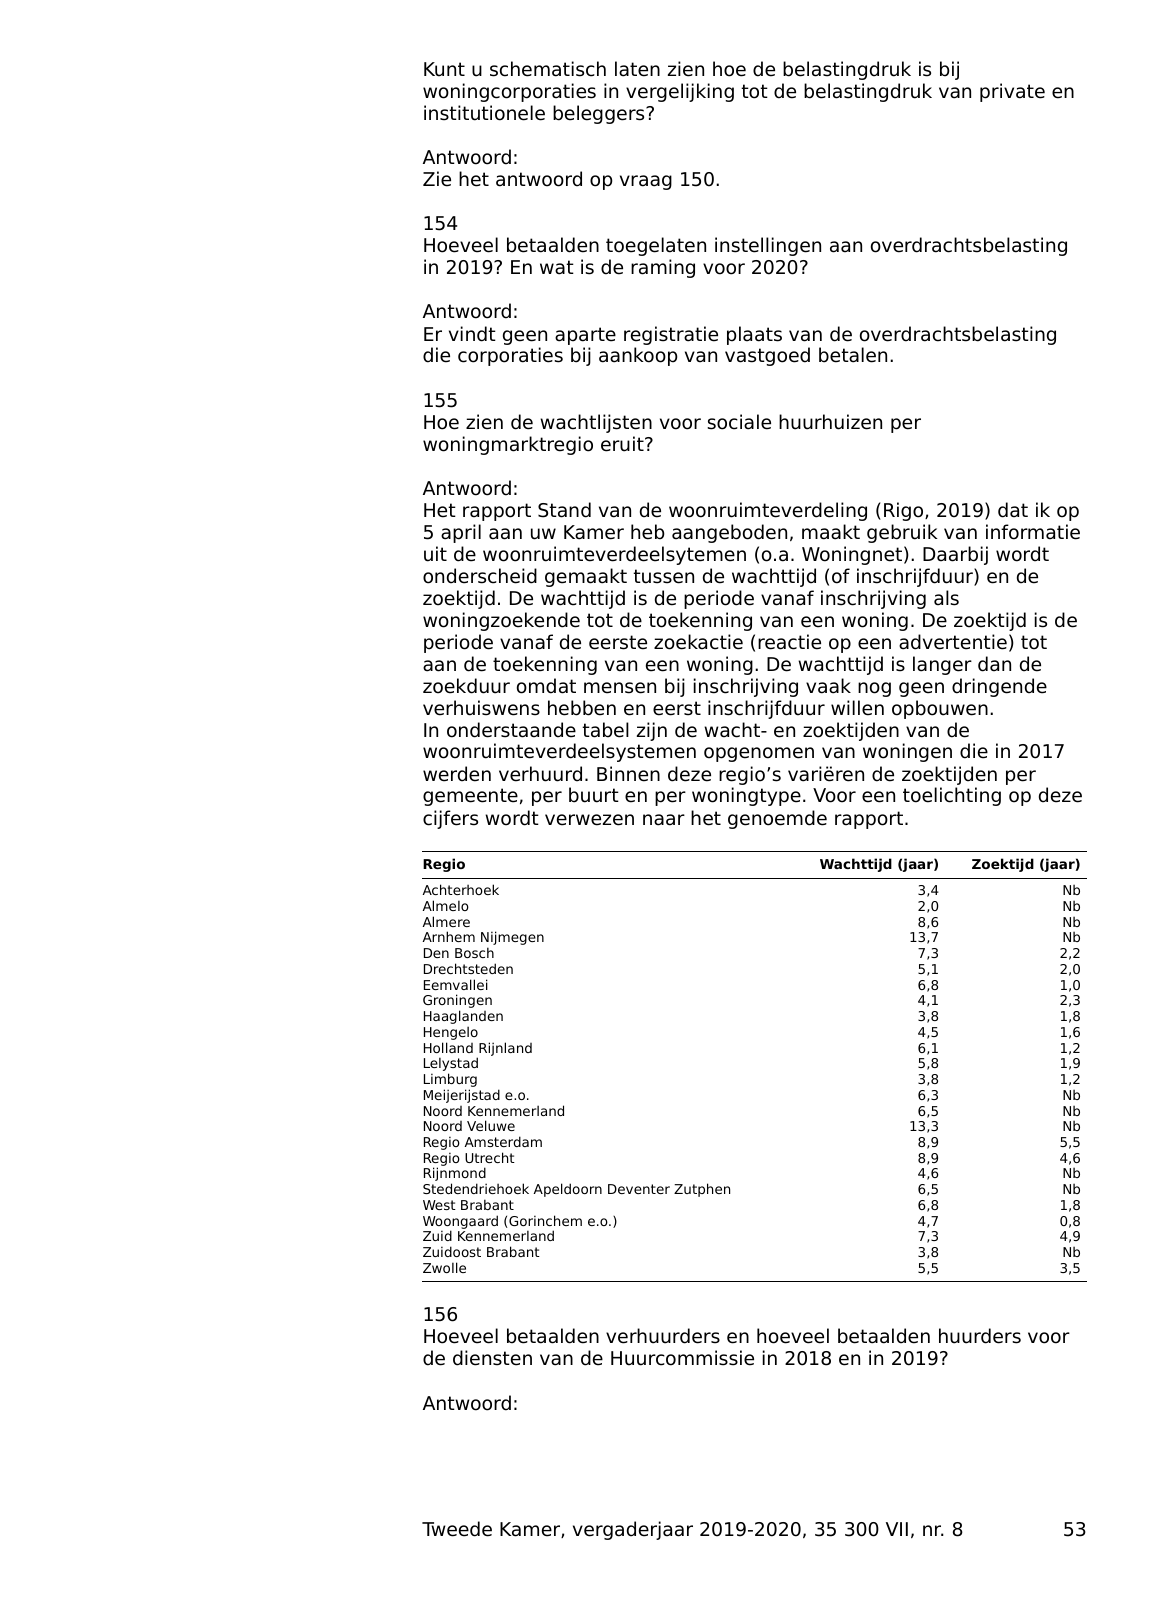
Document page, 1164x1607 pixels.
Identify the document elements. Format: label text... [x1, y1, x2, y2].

table_cell 5,1 [797, 962, 945, 977]
table_cell 7,3 [797, 946, 945, 962]
table_cell Achterhoek [422, 879, 797, 899]
table_cell 3,5 [945, 1261, 1087, 1281]
table_cell 1,2 [945, 1040, 1087, 1056]
text Kunt u schematisch laten zien hoe de belastingdruk is bij woningcorporaties in vergelijking tot de belastingdruk van private en institutionele beleggers? [422, 59, 1087, 125]
table_cell 1,0 [945, 978, 1087, 993]
table_cell Den Bosch [422, 946, 797, 962]
table_cell 4,1 [797, 993, 945, 1009]
table_cell 1,9 [945, 1056, 1087, 1072]
table_cell 5,5 [797, 1261, 945, 1281]
table_cell 1,2 [945, 1072, 1087, 1088]
table_cell 4,6 [797, 1166, 945, 1182]
table_cell Nb [945, 930, 1087, 946]
table_cell 4,5 [797, 1025, 945, 1040]
table_cell Nb [945, 1245, 1087, 1261]
table_cell 1,6 [945, 1025, 1087, 1040]
table_cell Almelo [422, 899, 797, 914]
table_header Zoektijd (jaar) [945, 852, 1087, 877]
table_cell 2,2 [945, 946, 1087, 962]
table_cell 6,5 [797, 1103, 945, 1119]
table_cell 6,3 [797, 1088, 945, 1103]
table_cell Regio Amsterdam [422, 1135, 797, 1151]
text Het rapport Stand van de woonruimteverdeling (Rigo, 2019) dat ik op 5 april aan uw Kamer heb aangeboden, maakt gebruik van informatie uit de woonruimteverdeelsytemen (o.a. Woningnet). Daarbij wordt onderscheid gemaakt tussen de wachttijd (of inschrijfduur) en de zoektijd. De wachttijd is de periode vanaf inschrijving als woningzoekende tot de toekenning van een woning. De zoektijd is de periode vanaf de eerste zoekactie (reactie op een advertentie) tot aan de toekenning van een woning. De wachttijd is langer dan de zoekduur omdat mensen bij inschrijving vaak nog geen dringende verhuiswens hebben en eerst inschrijfduur willen opbouwen. [422, 500, 1087, 719]
table_cell 3,8 [797, 1245, 945, 1261]
table_cell 13,3 [797, 1119, 945, 1135]
table_cell Nb [945, 915, 1087, 930]
table_cell Zuid Kennemerland [422, 1229, 797, 1245]
table_cell 4,9 [945, 1229, 1087, 1245]
text Hoe zien de wachtlijsten voor sociale huurhuizen per woningmarktregio eruit? [422, 412, 1087, 456]
table_cell 4,6 [945, 1151, 1087, 1166]
text 156 [422, 1304, 1087, 1326]
text In onderstaande tabel zijn de wacht- en zoektijden van de woonruimteverdeelsystemen opgenomen van woningen die in 2017 werden verhuurd. Binnen deze regio’s variëren de zoektijden per gemeente, per buurt en per woningtype. Voor een toelichting op deze cijfers wordt verwezen naar het genoemde rapport. [422, 719, 1087, 829]
table_cell Haaglanden [422, 1009, 797, 1025]
table_cell West Brabant [422, 1198, 797, 1213]
table_cell Nb [945, 1182, 1087, 1198]
table_cell Holland Rijnland [422, 1040, 797, 1056]
table_cell 8,6 [797, 915, 945, 930]
table_cell Arnhem Nijmegen [422, 930, 797, 946]
table_cell Stedendriehoek Apeldoorn Deventer Zutphen [422, 1182, 797, 1198]
table_cell Nb [945, 1103, 1087, 1119]
table_cell 6,8 [797, 1198, 945, 1213]
table_cell 4,7 [797, 1214, 945, 1229]
table_header Regio [422, 852, 797, 877]
table_header Wachttijd (jaar) [797, 852, 945, 877]
table_cell 6,1 [797, 1040, 945, 1056]
table_cell Nb [945, 1119, 1087, 1135]
table_cell 5,8 [797, 1056, 945, 1072]
table_cell Nb [945, 1088, 1087, 1103]
text Antwoord: [422, 1392, 1087, 1414]
table_cell 1,8 [945, 1198, 1087, 1213]
table_cell 7,3 [797, 1229, 945, 1245]
table_cell Woongaard (Gorinchem e.o.) [422, 1214, 797, 1229]
table_cell Groningen [422, 993, 797, 1009]
table_cell 5,5 [945, 1135, 1087, 1151]
table_cell 8,9 [797, 1135, 945, 1151]
table_cell Noord Veluwe [422, 1119, 797, 1135]
table_cell Limburg [422, 1072, 797, 1088]
text Hoeveel betaalden verhuurders en hoeveel betaalden huurders voor de diensten van de Huurcommissie in 2018 en in 2019? [422, 1326, 1087, 1370]
table_cell 6,8 [797, 978, 945, 993]
text Hoeveel betaalden toegelaten instellingen aan overdrachtsbelasting in 2019? En wat is de raming voor 2020? [422, 235, 1087, 279]
table_cell Nb [945, 879, 1087, 899]
table_cell 3,8 [797, 1072, 945, 1088]
table_cell Eemvallei [422, 978, 797, 993]
table_cell 13,7 [797, 930, 945, 946]
table_cell 3,4 [797, 879, 945, 899]
table_cell 2,0 [945, 962, 1087, 977]
table_cell Hengelo [422, 1025, 797, 1040]
table_cell Zwolle [422, 1261, 797, 1281]
text 154 [422, 213, 1087, 235]
table_cell Nb [945, 1166, 1087, 1182]
table_cell Regio Utrecht [422, 1151, 797, 1166]
table_cell 0,8 [945, 1214, 1087, 1229]
text 155 [422, 389, 1087, 412]
table_cell 3,8 [797, 1009, 945, 1025]
table_cell Lelystad [422, 1056, 797, 1072]
table_cell Almere [422, 915, 797, 930]
text Antwoord: [422, 147, 1087, 169]
text Antwoord: [422, 301, 1087, 323]
table_cell Zuidoost Brabant [422, 1245, 797, 1261]
table_cell 2,0 [797, 899, 945, 914]
table_cell 2,3 [945, 993, 1087, 1009]
table_cell 1,8 [945, 1009, 1087, 1025]
table_cell Nb [945, 899, 1087, 914]
text Zie het antwoord op vraag 150. [422, 169, 1087, 191]
table_cell Noord Kennemerland [422, 1103, 797, 1119]
text Antwoord: [422, 478, 1087, 500]
table_cell 6,5 [797, 1182, 945, 1198]
table_cell Drechtsteden [422, 962, 797, 977]
text Er vindt geen aparte registratie plaats van de overdrachtsbelasting die corporaties bij aankoop van vastgoed betalen. [422, 323, 1087, 367]
table_cell Rijnmond [422, 1166, 797, 1182]
table_cell Meijerijstad e.o. [422, 1088, 797, 1103]
table_cell 8,9 [797, 1151, 945, 1166]
